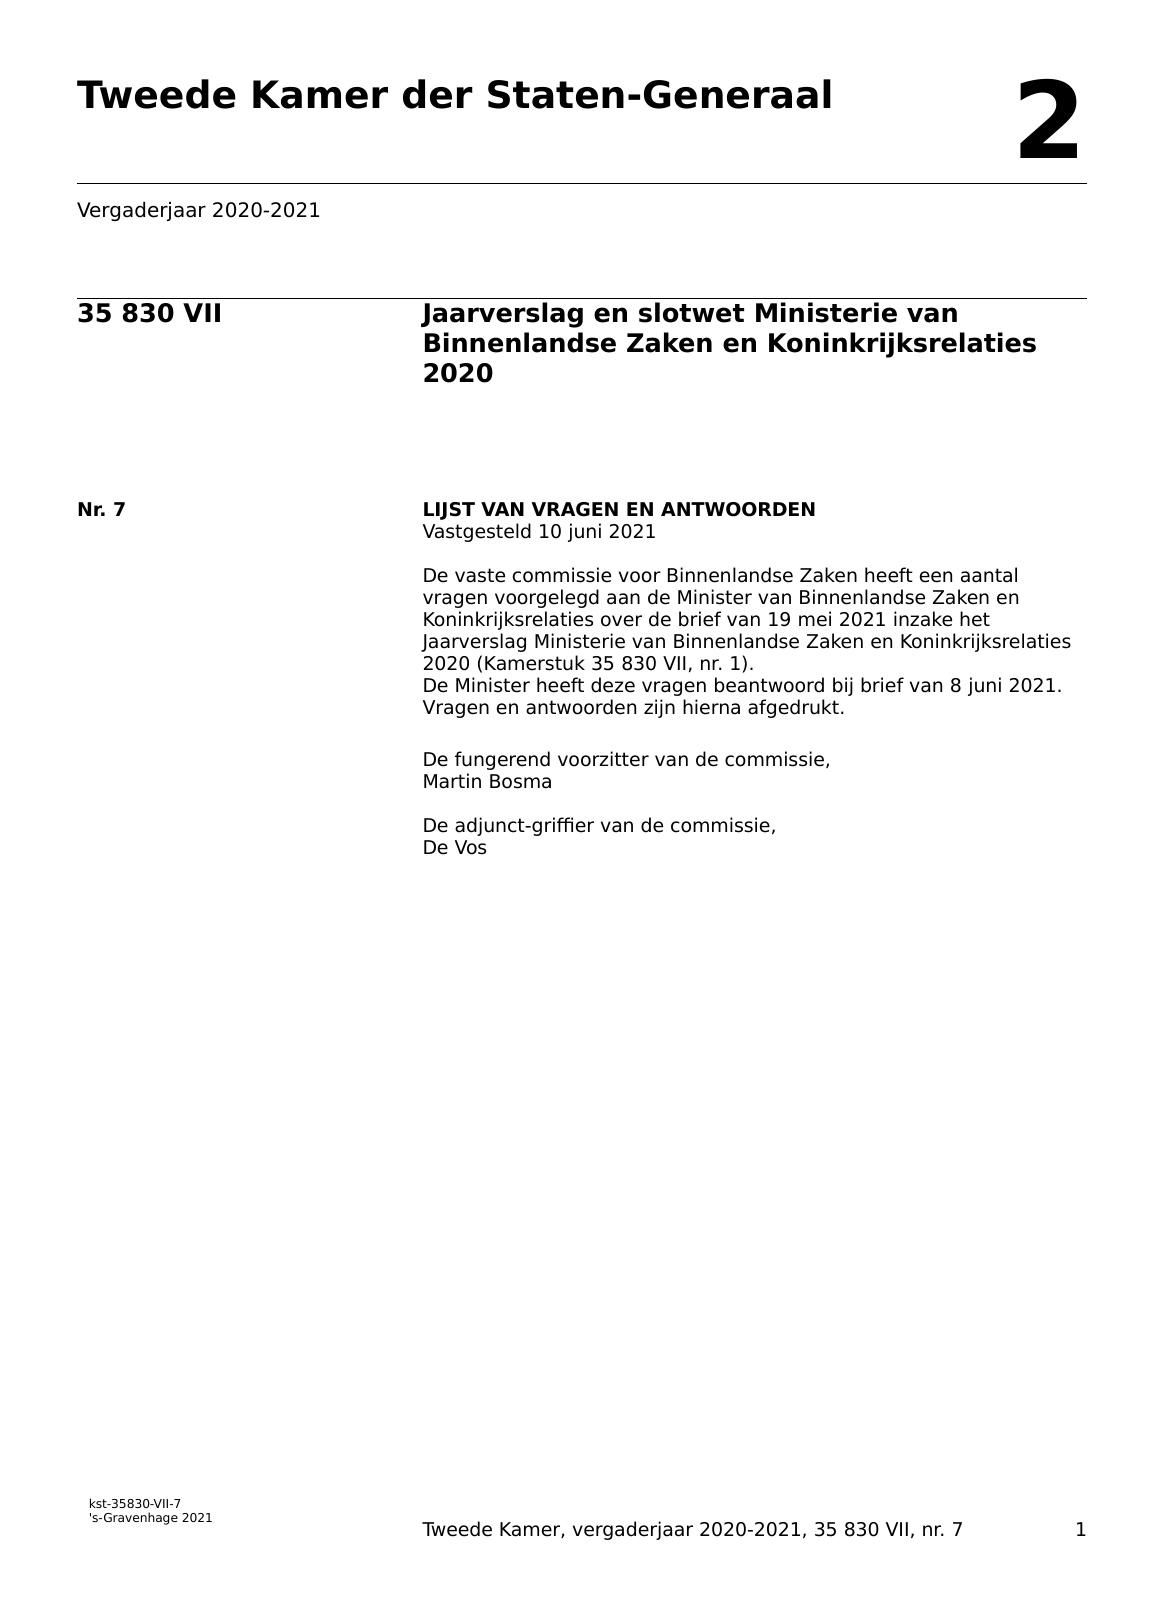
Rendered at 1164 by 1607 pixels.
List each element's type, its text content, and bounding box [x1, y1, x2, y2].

text De adjunct-griffier van de commissie, De Vos [422, 815, 1087, 859]
text De fungerend voorzitter van de commissie, Martin Bosma [422, 749, 1087, 793]
text De Minister heeft deze vragen beantwoord bij brief van 8 juni 2021. Vragen en antwoorden zijn hierna afgedrukt. [422, 675, 1087, 719]
text Vastgesteld 10 juni 2021 [422, 521, 1087, 543]
text De vaste commissie voor Binnenlandse Zaken heeft een aantal vragen voorgelegd aan de Minister van Binnenlandse Zaken en Koninkrijksrelaties over de brief van 19 mei 2021 inzake het Jaarverslag Ministerie van Binnenlandse Zaken en Koninkrijksrelaties 2020 (Kamerstuk 35 830 VII, nr. 1). [422, 565, 1087, 675]
table_header 2 [886, 59, 1087, 183]
subtitle 35 830 VII Jaarverslag en slotwet Ministerie van Binnenlandse Zaken en Koninkrijksrelaties 2020 [77, 299, 1087, 388]
table_cell Vergaderjaar 2020-2021 [77, 184, 1087, 298]
text kst-35830-VII-7 [88, 1497, 323, 1511]
subtitle Nr. 7 LIJST VAN VRAGEN EN ANTWOORDEN [77, 499, 1087, 521]
table_header Tweede Kamer der Staten-Generaal [77, 59, 886, 183]
text 's-Gravenhage 2021 [88, 1511, 323, 1525]
